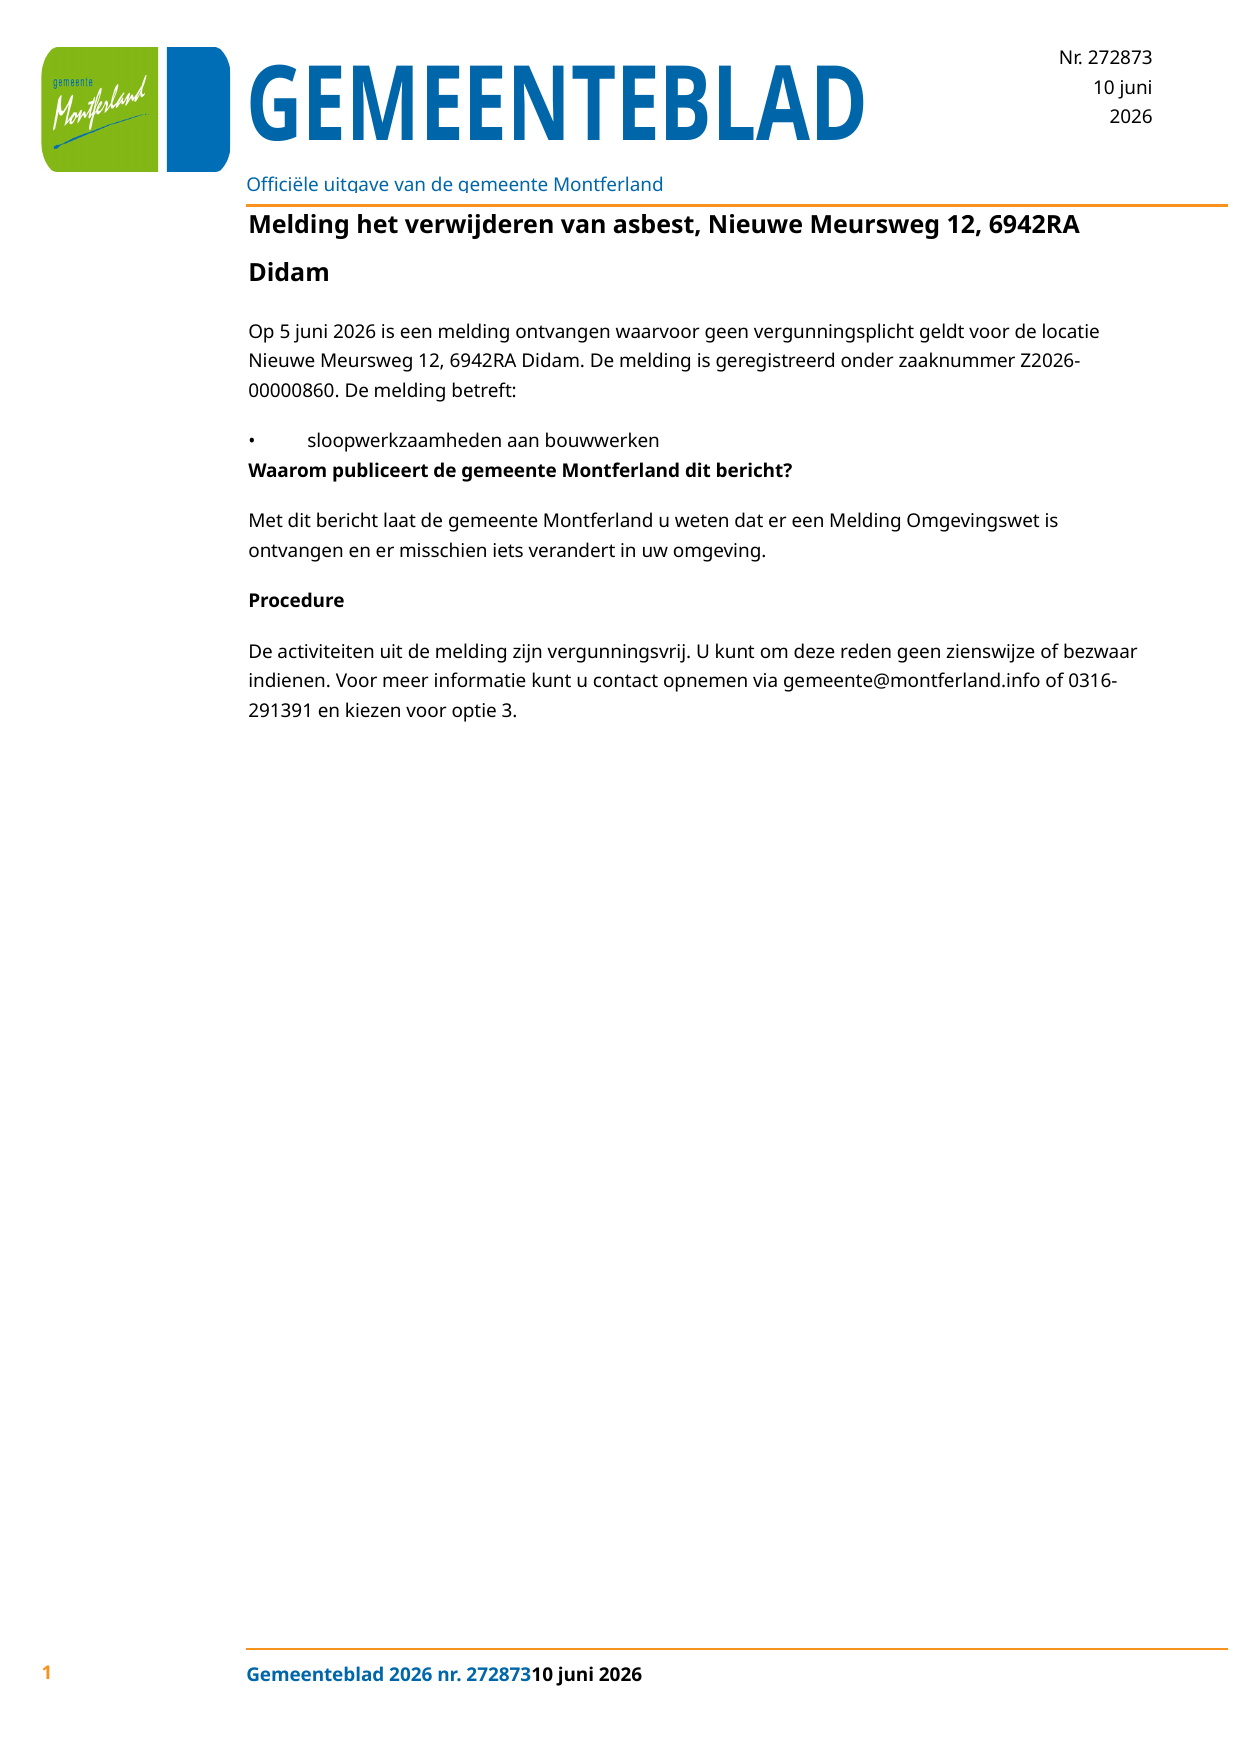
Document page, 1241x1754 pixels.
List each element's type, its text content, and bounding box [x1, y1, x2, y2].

text Met dit bericht laat de gemeente Montferland u weten dat er een Melding Omgevingswet is ontvangen en er misschien iets verandert in uw omgeving. [248, 507, 1152, 563]
list sloopwerkzaamheden aan bouwwerken [248, 427, 1152, 453]
text Melding het verwijderen van asbest, Nieuwe Meursweg 12, 6942RA Didam [248, 207, 1152, 288]
text Waarom publiceert de gemeente Montferland dit bericht? [248, 457, 1152, 483]
text De activiteiten uit de melding zijn vergunningsvrij. U kunt om deze reden geen zienswijze of bezwaar indienen. Voor meer informatie kunt u contact opnemen via gemeente@montferland.info of 0316-291391 en kiezen voor optie 3. [248, 638, 1152, 723]
picture [41, 47, 231, 172]
text Procedure [248, 587, 1152, 613]
text Op 5 juni 2026 is een melding ontvangen waarvoor geen vergunningsplicht geldt voor de locatie Nieuwe Meursweg 12, 6942RA Didam. De melding is geregistreerd onder zaaknummer Z2026-00000860. De melding betreft: [248, 318, 1152, 403]
